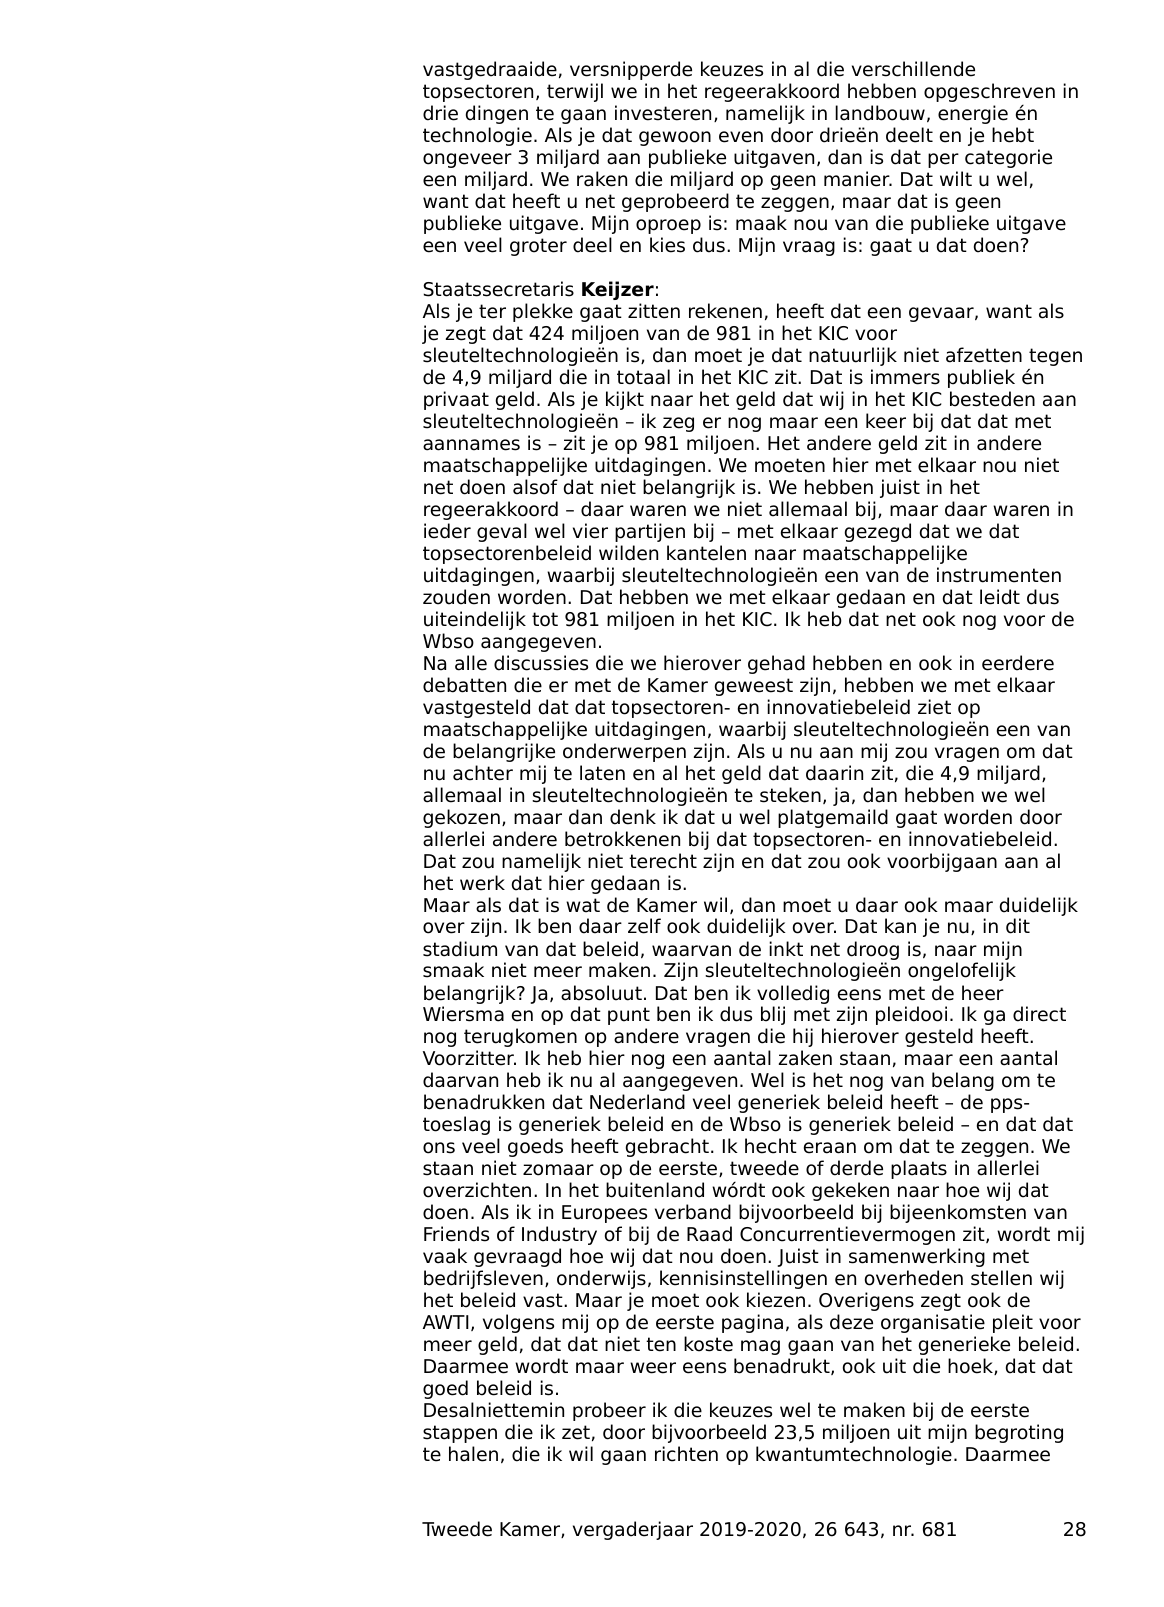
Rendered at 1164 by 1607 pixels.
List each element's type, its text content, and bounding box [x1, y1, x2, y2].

text Desalniettemin probeer ik die keuzes wel te maken bij de eerste stappen die ik zet, door bijvoorbeeld 23,5 miljoen uit mijn begroting te halen, die ik wil gaan richten op kwantumtechnologie. Daarmee [422, 1400, 1087, 1466]
text vastgedraaide, versnipperde keuzes in al die verschillende topsectoren, terwijl we in het regeerakkoord hebben opgeschreven in drie dingen te gaan investeren, namelijk in landbouw, energie én technologie. Als je dat gewoon even door drieën deelt en je hebt ongeveer 3 miljard aan publieke uitgaven, dan is dat per categorie een miljard. We raken die miljard op geen manier. Dat wilt u wel, want dat heeft u net geprobeerd te zeggen, maar dat is geen publieke uitgave. Mijn oproep is: maak nou van die publieke uitgave een veel groter deel en kies dus. Mijn vraag is: gaat u dat doen? [422, 59, 1087, 257]
text Voorzitter. Ik heb hier nog een aantal zaken staan, maar een aantal daarvan heb ik nu al aangegeven. Wel is het nog van belang om te benadrukken dat Nederland veel generiek beleid heeft – de pps-toeslag is generiek beleid en de Wbso is generiek beleid – en dat dat ons veel goeds heeft gebracht. Ik hecht eraan om dat te zeggen. We staan niet zomaar op de eerste, tweede of derde plaats in allerlei overzichten. In het buitenland wórdt ook gekeken naar hoe wij dat doen. Als ik in Europees verband bijvoorbeeld bij bijeenkomsten van Friends of Industry of bij de Raad Concurrentievermogen zit, wordt mij vaak gevraagd hoe wij dat nou doen. Juist in samenwerking met bedrijfsleven, onderwijs, kennisinstellingen en overheden stellen wij het beleid vast. Maar je moet ook kiezen. Overigens zegt ook de AWTI, volgens mij op de eerste pagina, als deze organisatie pleit voor meer geld, dat dat niet ten koste mag gaan van het generieke beleid. Daarmee wordt maar weer eens benadrukt, ook uit die hoek, dat dat goed beleid is. [422, 1048, 1087, 1400]
text Staatssecretaris Keijzer: [422, 279, 1087, 301]
text Na alle discussies die we hierover gehad hebben en ook in eerdere debatten die er met de Kamer geweest zijn, hebben we met elkaar vastgesteld dat dat topsectoren- en innovatiebeleid ziet op maatschappelijke uitdagingen, waarbij sleuteltechnologieën een van de belangrijke onderwerpen zijn. Als u nu aan mij zou vragen om dat nu achter mij te laten en al het geld dat daarin zit, die 4,9 miljard, allemaal in sleuteltechnologieën te steken, ja, dan hebben we wel gekozen, maar dan denk ik dat u wel platgemaild gaat worden door allerlei andere betrokkenen bij dat topsectoren- en innovatiebeleid. Dat zou namelijk niet terecht zijn en dat zou ook voorbijgaan aan al het werk dat hier gedaan is. [422, 653, 1087, 894]
text Maar als dat is wat de Kamer wil, dan moet u daar ook maar duidelijk over zijn. Ik ben daar zelf ook duidelijk over. Dat kan je nu, in dit stadium van dat beleid, waarvan de inkt net droog is, naar mijn smaak niet meer maken. Zijn sleuteltechnologieën ongelofelijk belangrijk? Ja, absoluut. Dat ben ik volledig eens met de heer Wiersma en op dat punt ben ik dus blij met zijn pleidooi. Ik ga direct nog terugkomen op andere vragen die hij hierover gesteld heeft. [422, 894, 1087, 1048]
text Als je ter plekke gaat zitten rekenen, heeft dat een gevaar, want als je zegt dat 424 miljoen van de 981 in het KIC voor sleuteltechnologieën is, dan moet je dat natuurlijk niet afzetten tegen de 4,9 miljard die in totaal in het KIC zit. Dat is immers publiek én privaat geld. Als je kijkt naar het geld dat wij in het KIC besteden aan sleuteltechnologieën – ik zeg er nog maar een keer bij dat dat met aannames is – zit je op 981 miljoen. Het andere geld zit in andere maatschappelijke uitdagingen. We moeten hier met elkaar nou niet net doen alsof dat niet belangrijk is. We hebben juist in het regeerakkoord – daar waren we niet allemaal bij, maar daar waren in ieder geval wel vier partijen bij – met elkaar gezegd dat we dat topsectorenbeleid wilden kantelen naar maatschappelijke uitdagingen, waarbij sleuteltechnologieën een van de instrumenten zouden worden. Dat hebben we met elkaar gedaan en dat leidt dus uiteindelijk tot 981 miljoen in het KIC. Ik heb dat net ook nog voor de Wbso aangegeven. [422, 301, 1087, 653]
